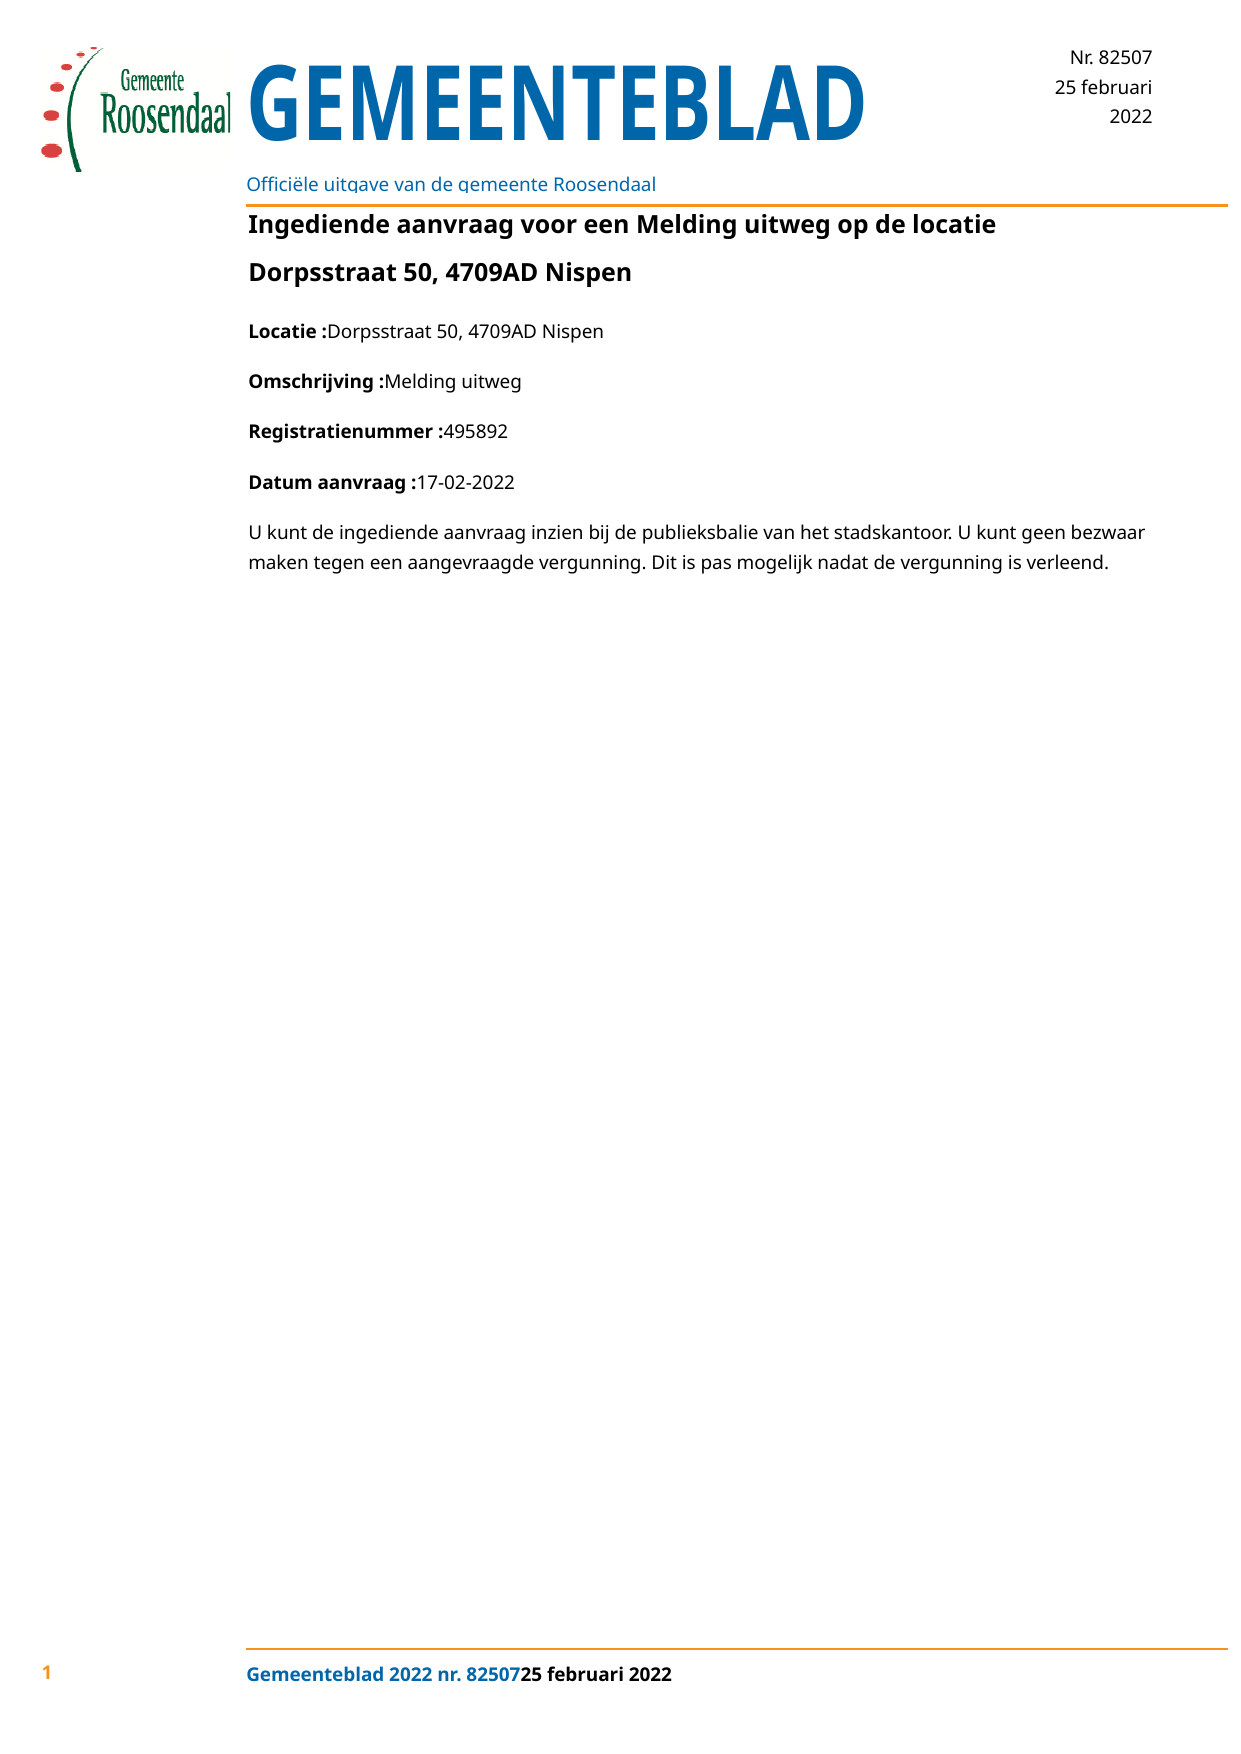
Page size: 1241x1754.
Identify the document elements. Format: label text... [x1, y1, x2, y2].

picture [41, 47, 231, 172]
text Registratienummer :495892 [248, 419, 1152, 444]
text U kunt de ingediende aanvraag inzien bij de publieksbalie van het stadskantoor. U kunt geen bezwaar maken tegen een aangevraagde vergunning. Dit is pas mogelijk nadat de vergunning is verleend. [248, 519, 1152, 575]
text Ingediende aanvraag voor een Melding uitweg op de locatie Dorpsstraat 50, 4709AD Nispen [248, 207, 1152, 288]
text Datum aanvraag :17-02-2022 [248, 469, 1152, 495]
text Omschrijving :Melding uitweg [248, 368, 1152, 394]
text Locatie :Dorpsstraat 50, 4709AD Nispen [248, 318, 1152, 344]
